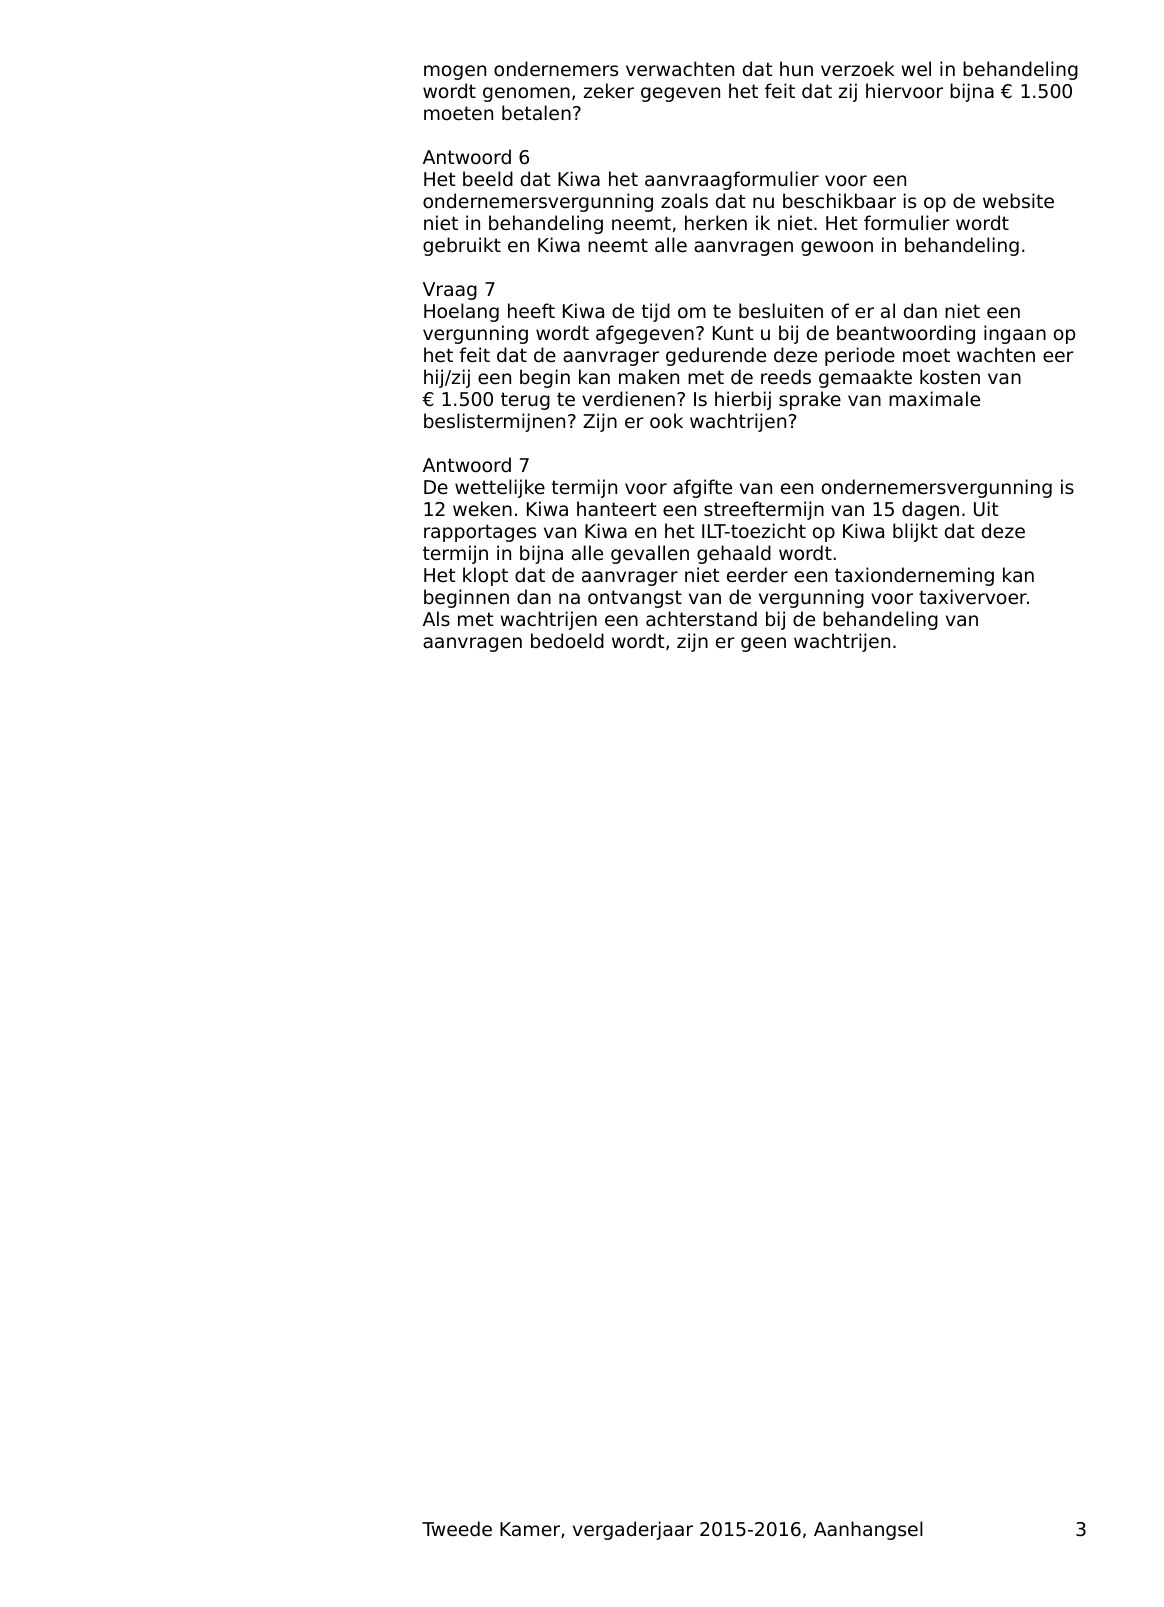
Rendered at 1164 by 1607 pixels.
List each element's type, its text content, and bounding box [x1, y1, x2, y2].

text Vraag 7 [422, 279, 1087, 301]
text Het klopt dat de aanvrager niet eerder een taxionderneming kan beginnen dan na ontvangst van de vergunning voor taxivervoer. [422, 565, 1087, 609]
text Het beeld dat Kiwa het aanvraagformulier voor een ondernemersvergunning zoals dat nu beschikbaar is op de website niet in behandeling neemt, herken ik niet. Het formulier wordt gebruikt en Kiwa neemt alle aanvragen gewoon in behandeling. [422, 169, 1087, 257]
text Antwoord 6 [422, 147, 1087, 169]
text Antwoord 7 [422, 455, 1087, 477]
text Als met wachtrijen een achterstand bij de behandeling van aanvragen bedoeld wordt, zijn er geen wachtrijen. [422, 609, 1087, 653]
text Hoelang heeft Kiwa de tijd om te besluiten of er al dan niet een vergunning wordt afgegeven? Kunt u bij de beantwoording ingaan op het feit dat de aanvrager gedurende deze periode moet wachten eer hij/zij een begin kan maken met de reeds gemaakte kosten van € 1.500 terug te verdienen? Is hierbij sprake van maximale beslistermijnen? Zijn er ook wachtrijen? [422, 301, 1087, 433]
text De wettelijke termijn voor afgifte van een ondernemersvergunning is 12 weken. Kiwa hanteert een streeftermijn van 15 dagen. Uit rapportages van Kiwa en het ILT-toezicht op Kiwa blijkt dat deze termijn in bijna alle gevallen gehaald wordt. [422, 477, 1087, 565]
text mogen ondernemers verwachten dat hun verzoek wel in behandeling wordt genomen, zeker gegeven het feit dat zij hiervoor bijna € 1.500 moeten betalen? [422, 59, 1087, 125]
